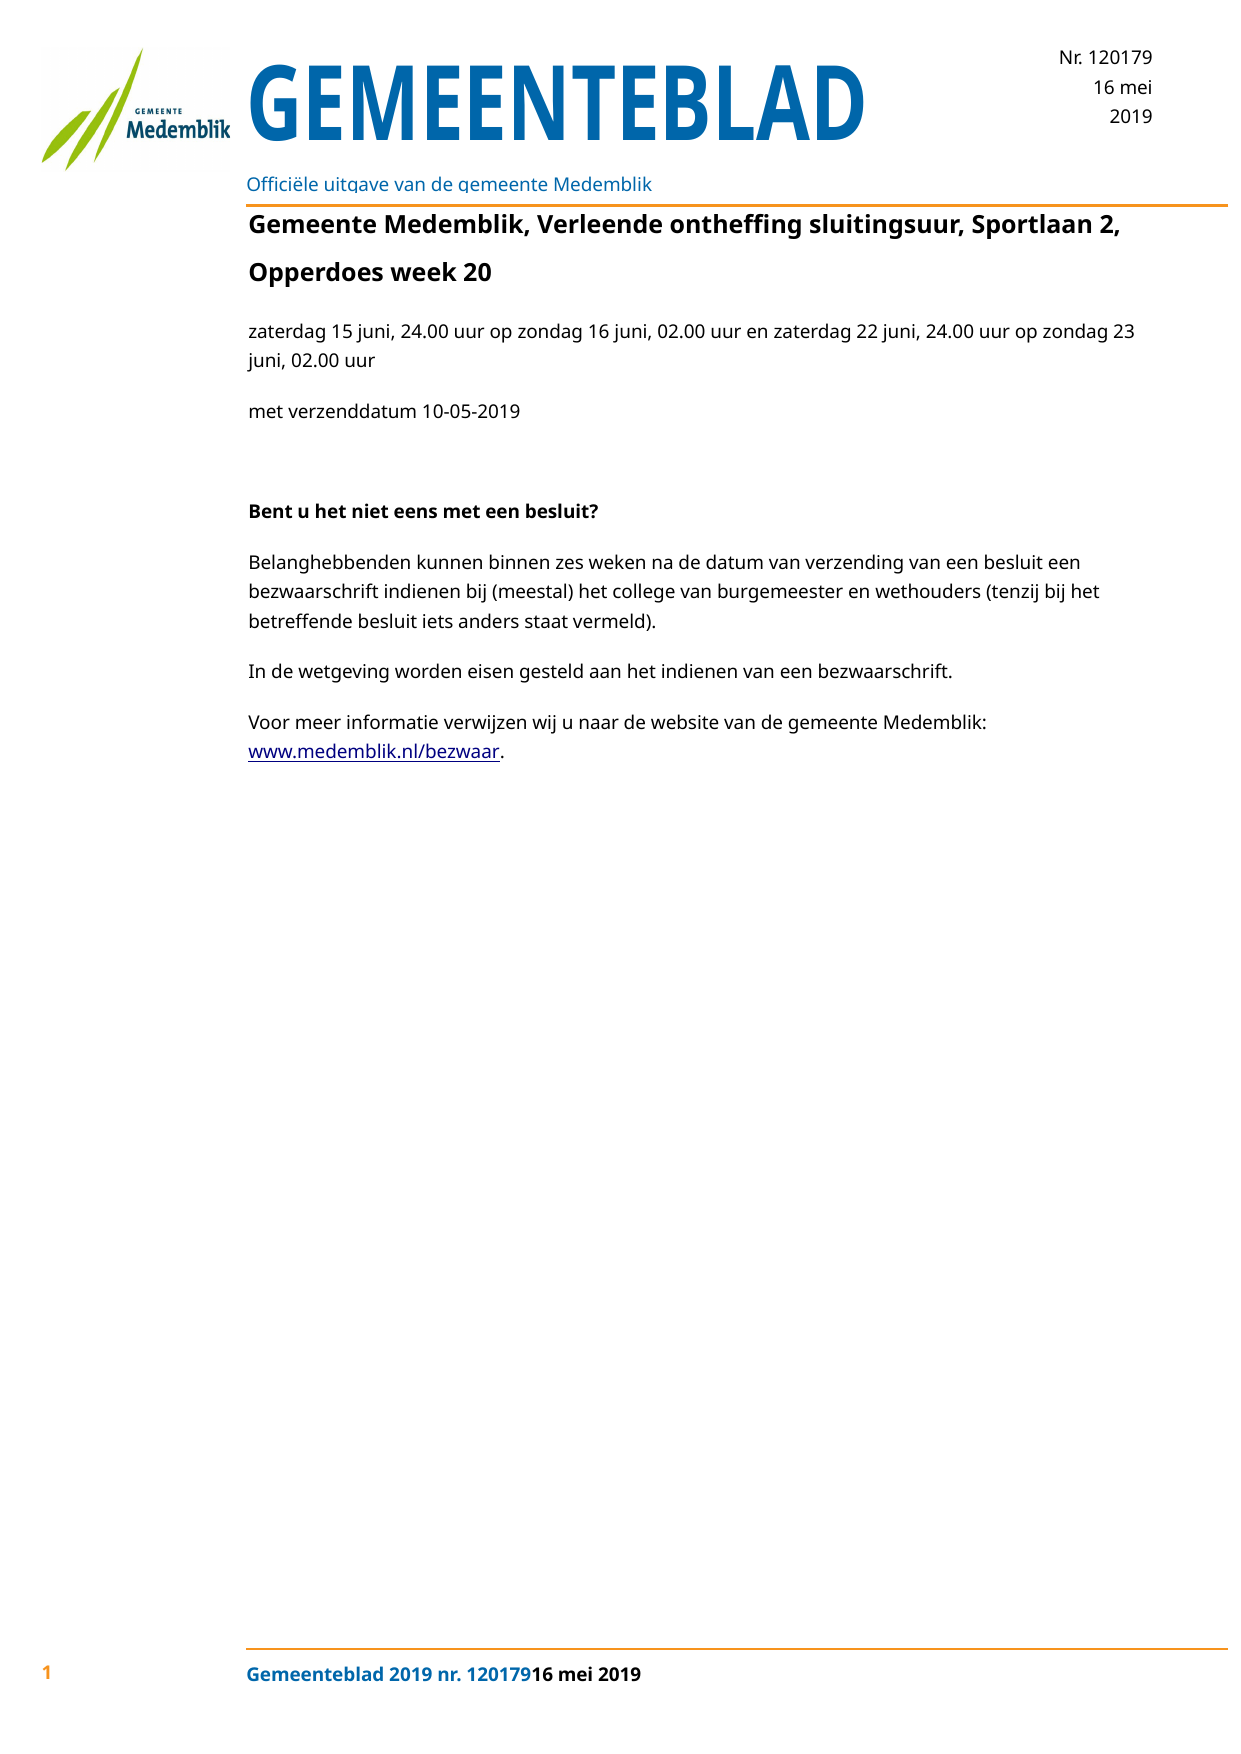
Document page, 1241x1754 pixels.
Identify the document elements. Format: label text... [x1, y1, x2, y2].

text Gemeente Medemblik, Verleende ontheffing sluitingsuur, Sportlaan 2, Opperdoes week 20 [248, 207, 1152, 288]
picture [41, 47, 231, 172]
text Belanghebbenden kunnen binnen zes weken na de datum van verzending van een besluit een bezwaarschrift indienen bij (meestal) het college van burgemeester en wethouders (tenzij bij het betreffende besluit iets anders staat vermeld). [248, 549, 1152, 634]
text zaterdag 15 juni, 24.00 uur op zondag 16 juni, 02.00 uur en zaterdag 22 juni, 24.00 uur op zondag 23 juni, 02.00 uur [248, 318, 1152, 373]
text Bent u het niet eens met een besluit? [248, 499, 1152, 524]
text met verzenddatum 10-05-2019 [248, 398, 1152, 424]
text In de wetgeving worden eisen gesteld aan het indienen van een bezwaarschrift. [248, 659, 1152, 684]
text Voor meer informatie verwijzen wij u naar de website van de gemeente Medemblik: www.medemblik.nl/bezwaar. [248, 709, 1152, 764]
